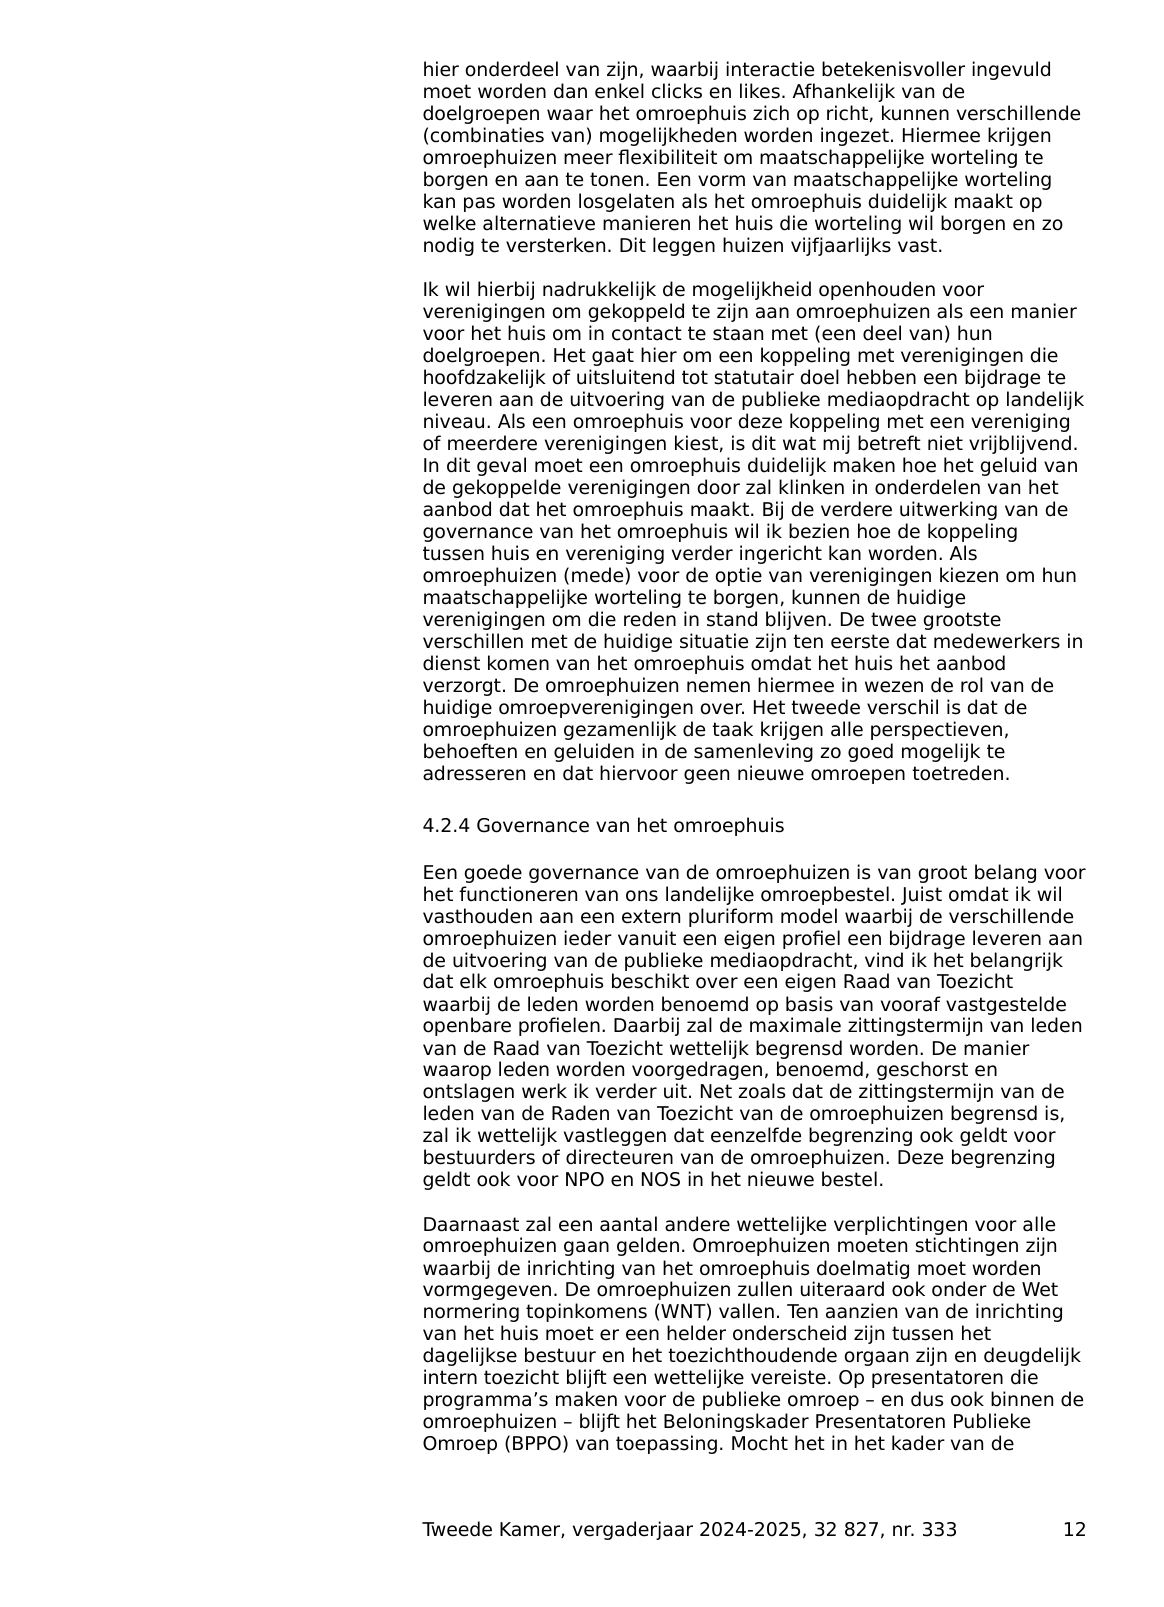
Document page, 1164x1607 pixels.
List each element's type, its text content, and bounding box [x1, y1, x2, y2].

text Daarnaast zal een aantal andere wettelijke verplichtingen voor alle omroephuizen gaan gelden. Omroephuizen moeten stichtingen zijn waarbij de inrichting van het omroephuis doelmatig moet worden vormgegeven. De omroephuizen zullen uiteraard ook onder de Wet normering topinkomens (WNT) vallen. Ten aanzien van de inrichting van het huis moet er een helder onderscheid zijn tussen het dagelijkse bestuur en het toezichthoudende orgaan zijn en deugdelijk intern toezicht blijft een wettelijke vereiste. Op presentatoren die programma’s maken voor de publieke omroep – en dus ook binnen de omroephuizen – blijft het Beloningskader Presentatoren Publieke Omroep (BPPO) van toepassing. Mocht het in het kader van de [422, 1213, 1087, 1455]
text hier onderdeel van zijn, waarbij interactie betekenisvoller ingevuld moet worden dan enkel clicks en likes. Afhankelijk van de doelgroepen waar het omroephuis zich op richt, kunnen verschillende (combinaties van) mogelijkheden worden ingezet. Hiermee krijgen omroephuizen meer flexibiliteit om maatschappelijke worteling te borgen en aan te tonen. Een vorm van maatschappelijke worteling kan pas worden losgelaten als het omroephuis duidelijk maakt op welke alternatieve manieren het huis die worteling wil borgen en zo nodig te versterken. Dit leggen huizen vijfjaarlijks vast. [422, 59, 1087, 257]
text Ik wil hierbij nadrukkelijk de mogelijkheid openhouden voor verenigingen om gekoppeld te zijn aan omroephuizen als een manier voor het huis om in contact te staan met (een deel van) hun doelgroepen. Het gaat hier om een koppeling met verenigingen die hoofdzakelijk of uitsluitend tot statutair doel hebben een bijdrage te leveren aan de uitvoering van de publieke mediaopdracht op landelijk niveau. Als een omroephuis voor deze koppeling met een vereniging of meerdere verenigingen kiest, is dit wat mij betreft niet vrijblijvend. In dit geval moet een omroephuis duidelijk maken hoe het geluid van de gekoppelde verenigingen door zal klinken in onderdelen van het aanbod dat het omroephuis maakt. Bij de verdere uitwerking van de governance van het omroephuis wil ik bezien hoe de koppeling tussen huis en vereniging verder ingericht kan worden. Als omroephuizen (mede) voor de optie van verenigingen kiezen om hun maatschappelijke worteling te borgen, kunnen de huidige verenigingen om die reden in stand blijven. De twee grootste verschillen met de huidige situatie zijn ten eerste dat medewerkers in dienst komen van het omroephuis omdat het huis het aanbod verzorgt. De omroephuizen nemen hiermee in wezen de rol van de huidige omroepverenigingen over. Het tweede verschil is dat de omroephuizen gezamenlijk de taak krijgen alle perspectieven, behoeften en geluiden in de samenleving zo goed mogelijk te adresseren en dat hiervoor geen nieuwe omroepen toetreden. [422, 279, 1087, 784]
subtitle 4.2.4 Governance van het omroephuis [422, 814, 1087, 837]
text Een goede governance van de omroephuizen is van groot belang voor het functioneren van ons landelijke omroepbestel. Juist omdat ik wil vasthouden aan een extern pluriform model waarbij de verschillende omroephuizen ieder vanuit een eigen profiel een bijdrage leveren aan de uitvoering van de publieke mediaopdracht, vind ik het belangrijk dat elk omroephuis beschikt over een eigen Raad van Toezicht waarbij de leden worden benoemd op basis van vooraf vastgestelde openbare profielen. Daarbij zal de maximale zittingstermijn van leden van de Raad van Toezicht wettelijk begrensd worden. De manier waarop leden worden voorgedragen, benoemd, geschorst en ontslagen werk ik verder uit. Net zoals dat de zittingstermijn van de leden van de Raden van Toezicht van de omroephuizen begrensd is, zal ik wettelijk vastleggen dat eenzelfde begrenzing ook geldt voor bestuurders of directeuren van de omroephuizen. Deze begrenzing geldt ook voor NPO en NOS in het nieuwe bestel. [422, 862, 1087, 1191]
